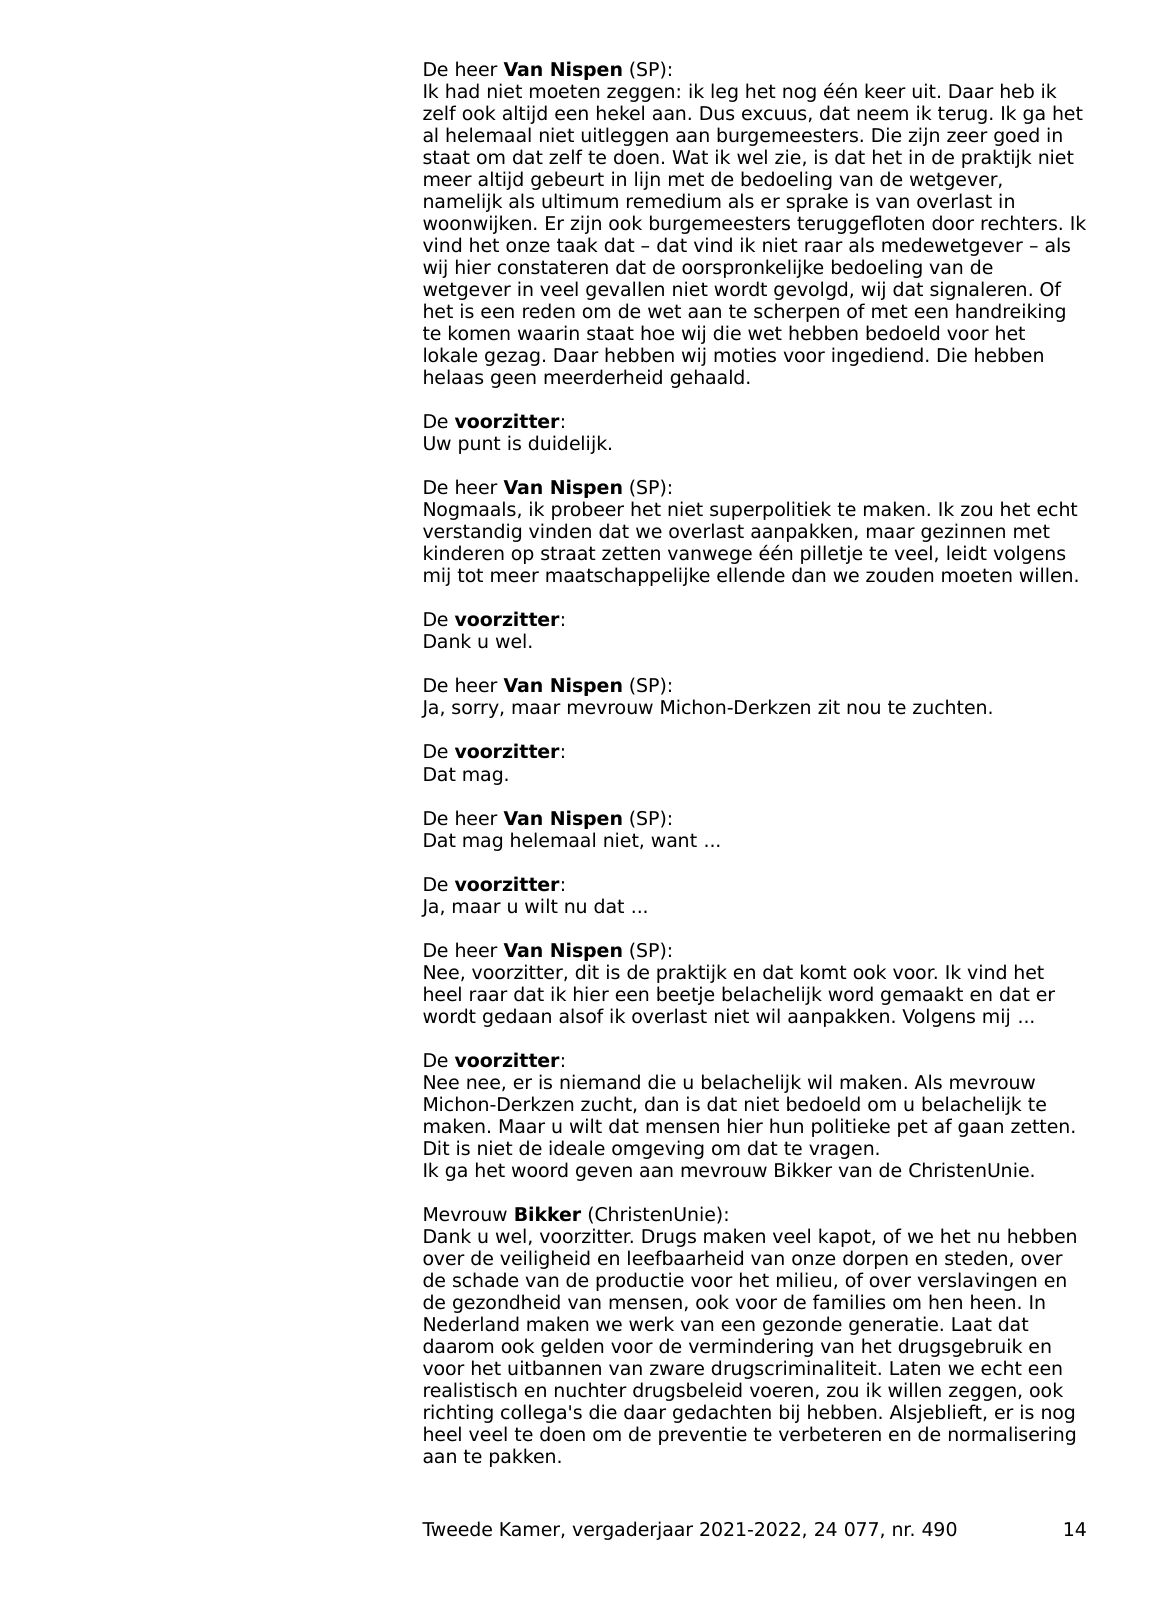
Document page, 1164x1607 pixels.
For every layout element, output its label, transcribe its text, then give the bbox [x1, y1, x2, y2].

text De heer Van Nispen (SP): [422, 675, 1087, 697]
text Nogmaals, ik probeer het niet superpolitiek te maken. Ik zou het echt verstandig vinden dat we overlast aanpakken, maar gezinnen met kinderen op straat zetten vanwege één pilletje te veel, leidt volgens mij tot meer maatschappelijke ellende dan we zouden moeten willen. [422, 499, 1087, 587]
text Dank u wel, voorzitter. Drugs maken veel kapot, of we het nu hebben over de veiligheid en leefbaarheid van onze dorpen en steden, over de schade van de productie voor het milieu, of over verslavingen en de gezondheid van mensen, ook voor de families om hen heen. In Nederland maken we werk van een gezonde generatie. Laat dat daarom ook gelden voor de vermindering van het drugsgebruik en voor het uitbannen van zware drugscriminaliteit. Laten we echt een realistisch en nuchter drugsbeleid voeren, zou ik willen zeggen, ook richting collega's die daar gedachten bij hebben. Alsjeblieft, er is nog heel veel te doen om de preventie te verbeteren en de normalisering aan te pakken. [422, 1226, 1087, 1468]
text Dank u wel. [422, 631, 1087, 653]
text De heer Van Nispen (SP): [422, 59, 1087, 81]
text De voorzitter: [422, 874, 1087, 896]
text Ja, sorry, maar mevrouw Michon-Derkzen zit nou te zuchten. [422, 697, 1087, 719]
text Mevrouw Bikker (ChristenUnie): [422, 1204, 1087, 1226]
text De heer Van Nispen (SP): [422, 808, 1087, 829]
text De heer Van Nispen (SP): [422, 940, 1087, 962]
text Ik ga het woord geven aan mevrouw Bikker van de ChristenUnie. [422, 1160, 1087, 1182]
text De heer Van Nispen (SP): [422, 477, 1087, 499]
text Dat mag helemaal niet, want ... [422, 829, 1087, 852]
text De voorzitter: [422, 1050, 1087, 1072]
text De voorzitter: [422, 411, 1087, 433]
text Ja, maar u wilt nu dat ... [422, 896, 1087, 918]
text Nee nee, er is niemand die u belachelijk wil maken. Als mevrouw Michon-Derkzen zucht, dan is dat niet bedoeld om u belachelijk te maken. Maar u wilt dat mensen hier hun politieke pet af gaan zetten. Dit is niet de ideale omgeving om dat te vragen. [422, 1072, 1087, 1160]
text Nee, voorzitter, dit is de praktijk en dat komt ook voor. Ik vind het heel raar dat ik hier een beetje belachelijk word gemaakt en dat er wordt gedaan alsof ik overlast niet wil aanpakken. Volgens mij ... [422, 962, 1087, 1028]
text De voorzitter: [422, 609, 1087, 631]
text Dat mag. [422, 763, 1087, 785]
text De voorzitter: [422, 741, 1087, 763]
text Ik had niet moeten zeggen: ik leg het nog één keer uit. Daar heb ik zelf ook altijd een hekel aan. Dus excuus, dat neem ik terug. Ik ga het al helemaal niet uitleggen aan burgemeesters. Die zijn zeer goed in staat om dat zelf te doen. Wat ik wel zie, is dat het in de praktijk niet meer altijd gebeurt in lijn met de bedoeling van de wetgever, namelijk als ultimum remedium als er sprake is van overlast in woonwijken. Er zijn ook burgemeesters teruggefloten door rechters. Ik vind het onze taak dat – dat vind ik niet raar als medewetgever – als wij hier constateren dat de oorspronkelijke bedoeling van de wetgever in veel gevallen niet wordt gevolgd, wij dat signaleren. Of het is een reden om de wet aan te scherpen of met een handreiking te komen waarin staat hoe wij die wet hebben bedoeld voor het lokale gezag. Daar hebben wij moties voor ingediend. Die hebben helaas geen meerderheid gehaald. [422, 81, 1087, 389]
text Uw punt is duidelijk. [422, 433, 1087, 455]
